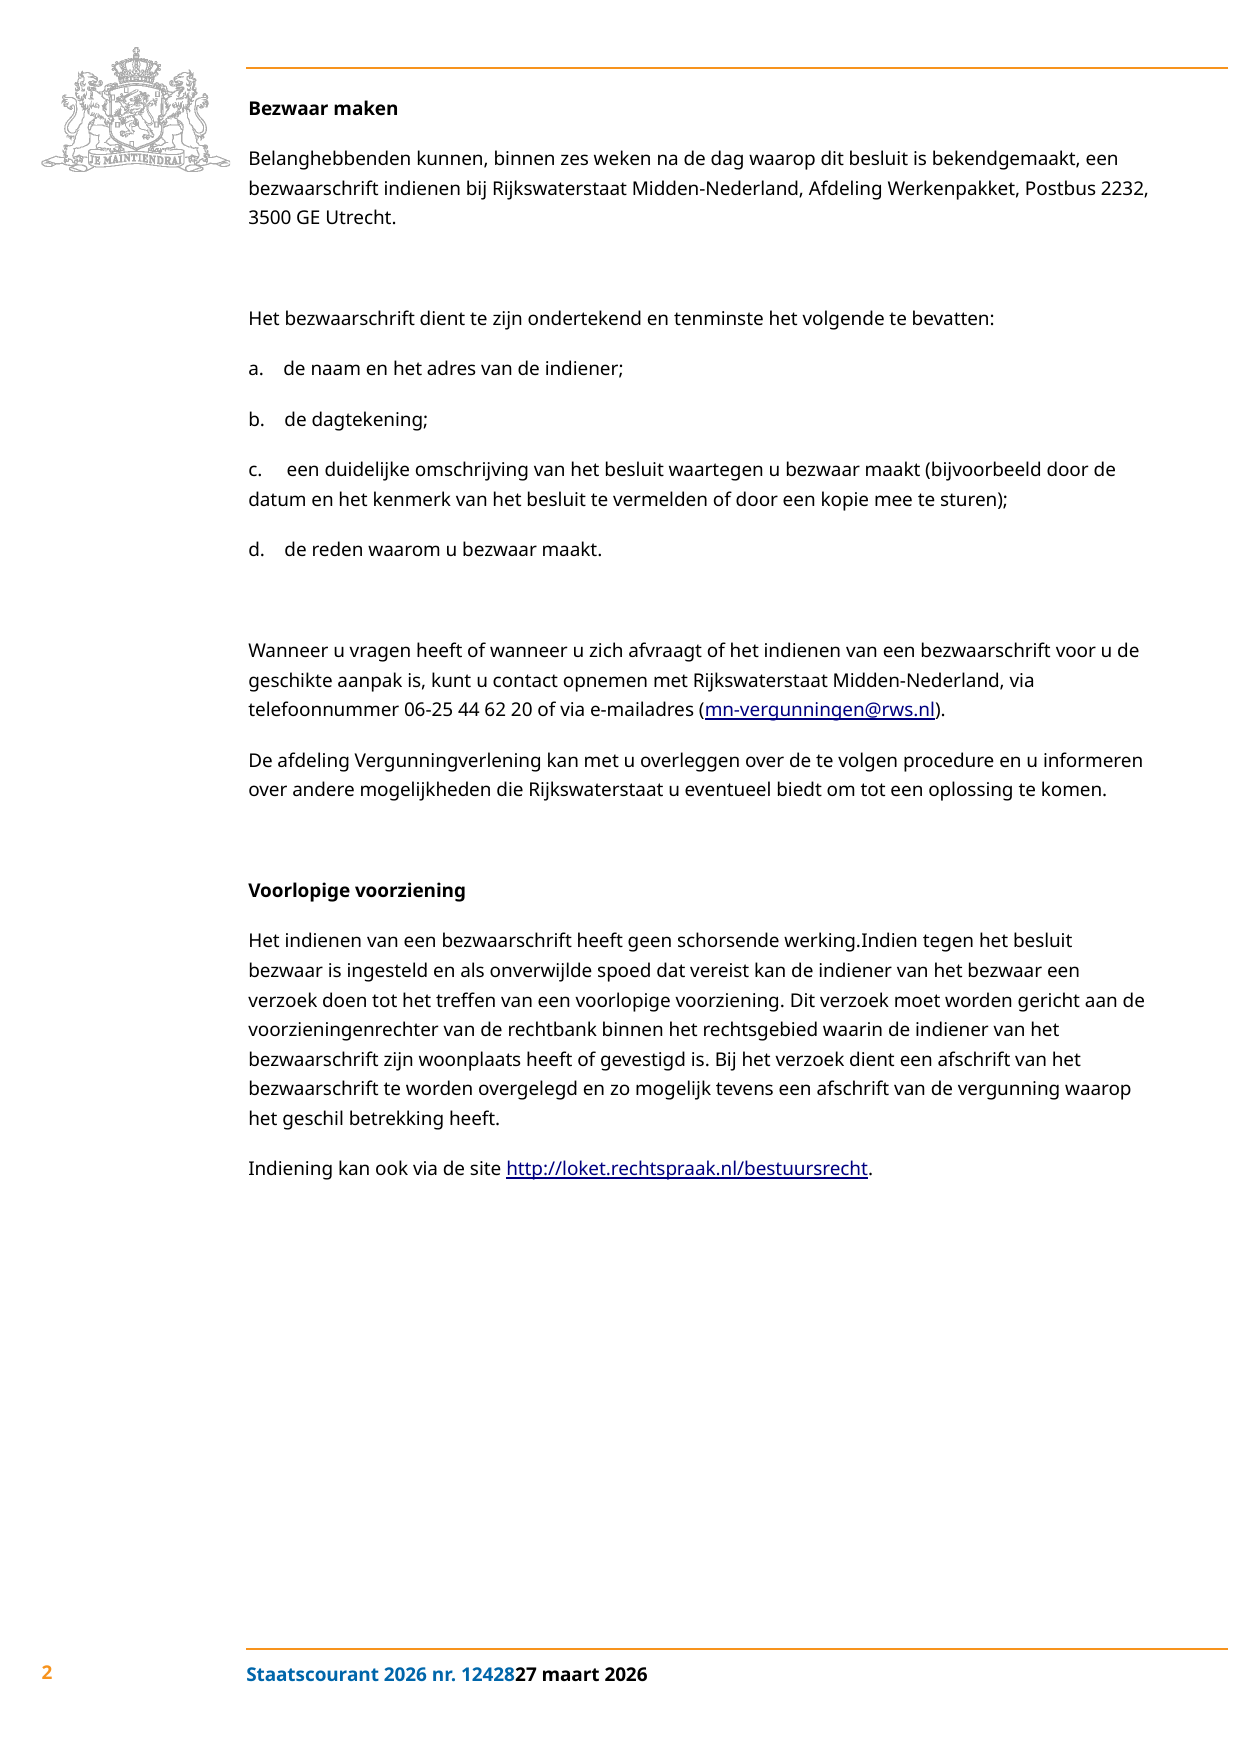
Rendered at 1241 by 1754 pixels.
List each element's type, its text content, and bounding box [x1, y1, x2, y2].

picture [41, 47, 231, 172]
text Wanneer u vragen heeft of wanneer u zich afvraagt of het indienen van een bezwaarschrift voor u de geschikte aanpak is, kunt u contact opnemen met Rijkswaterstaat Midden-Nederland, via telefoonnummer 06-25 44 62 20 of via e-mailadres (mn-vergunningen@rws.nl). [248, 637, 1152, 722]
text Indiening kan ook via de site http://loket.rechtspraak.nl/bestuursrecht. [248, 1156, 1152, 1181]
text Het indienen van een bezwaarschrift heeft geen schorsende werking.Indien tegen het besluit bezwaar is ingesteld en als onverwijlde spoed dat vereist kan de indiener van het bezwaar een verzoek doen tot het treffen van een voorlopige voorziening. Dit verzoek moet worden gericht aan de voorzieningenrechter van de rechtbank binnen het rechtsgebied waarin de indiener van het bezwaarschrift zijn woonplaats heeft of gevestigd is. Bij het verzoek dient een afschrift van het bezwaarschrift te worden overgelegd en zo mogelijk tevens een afschrift van de vergunning waarop het geschil betrekking heeft. [248, 928, 1152, 1131]
text Het bezwaarschrift dient te zijn ondertekend en tenminste het volgende te bevatten: [248, 305, 1152, 331]
text a. de naam en het adres van de indiener; [248, 356, 1152, 381]
text Voorlopige voorziening [248, 877, 1152, 903]
text b. de dagtekening; [248, 406, 1152, 432]
text Belanghebbenden kunnen, binnen zes weken na de dag waarop dit besluit is bekendgemaakt, een bezwaarschrift indienen bij Rijkswaterstaat Midden-Nederland, Afdeling Werkenpakket, Postbus 2232, 3500 GE Utrecht. [248, 145, 1152, 230]
text De afdeling Vergunningverlening kan met u overleggen over de te volgen procedure en u informeren over andere mogelijkheden die Rijkswaterstaat u eventueel biedt om tot een oplossing te komen. [248, 747, 1152, 802]
text d. de reden waarom u bezwaar maakt. [248, 536, 1152, 562]
text c. een duidelijke omschrijving van het besluit waartegen u bezwaar maakt (bijvoorbeeld door de datum en het kenmerk van het besluit te vermelden of door een kopie mee te sturen); [248, 456, 1152, 512]
text Bezwaar maken [248, 95, 1152, 121]
